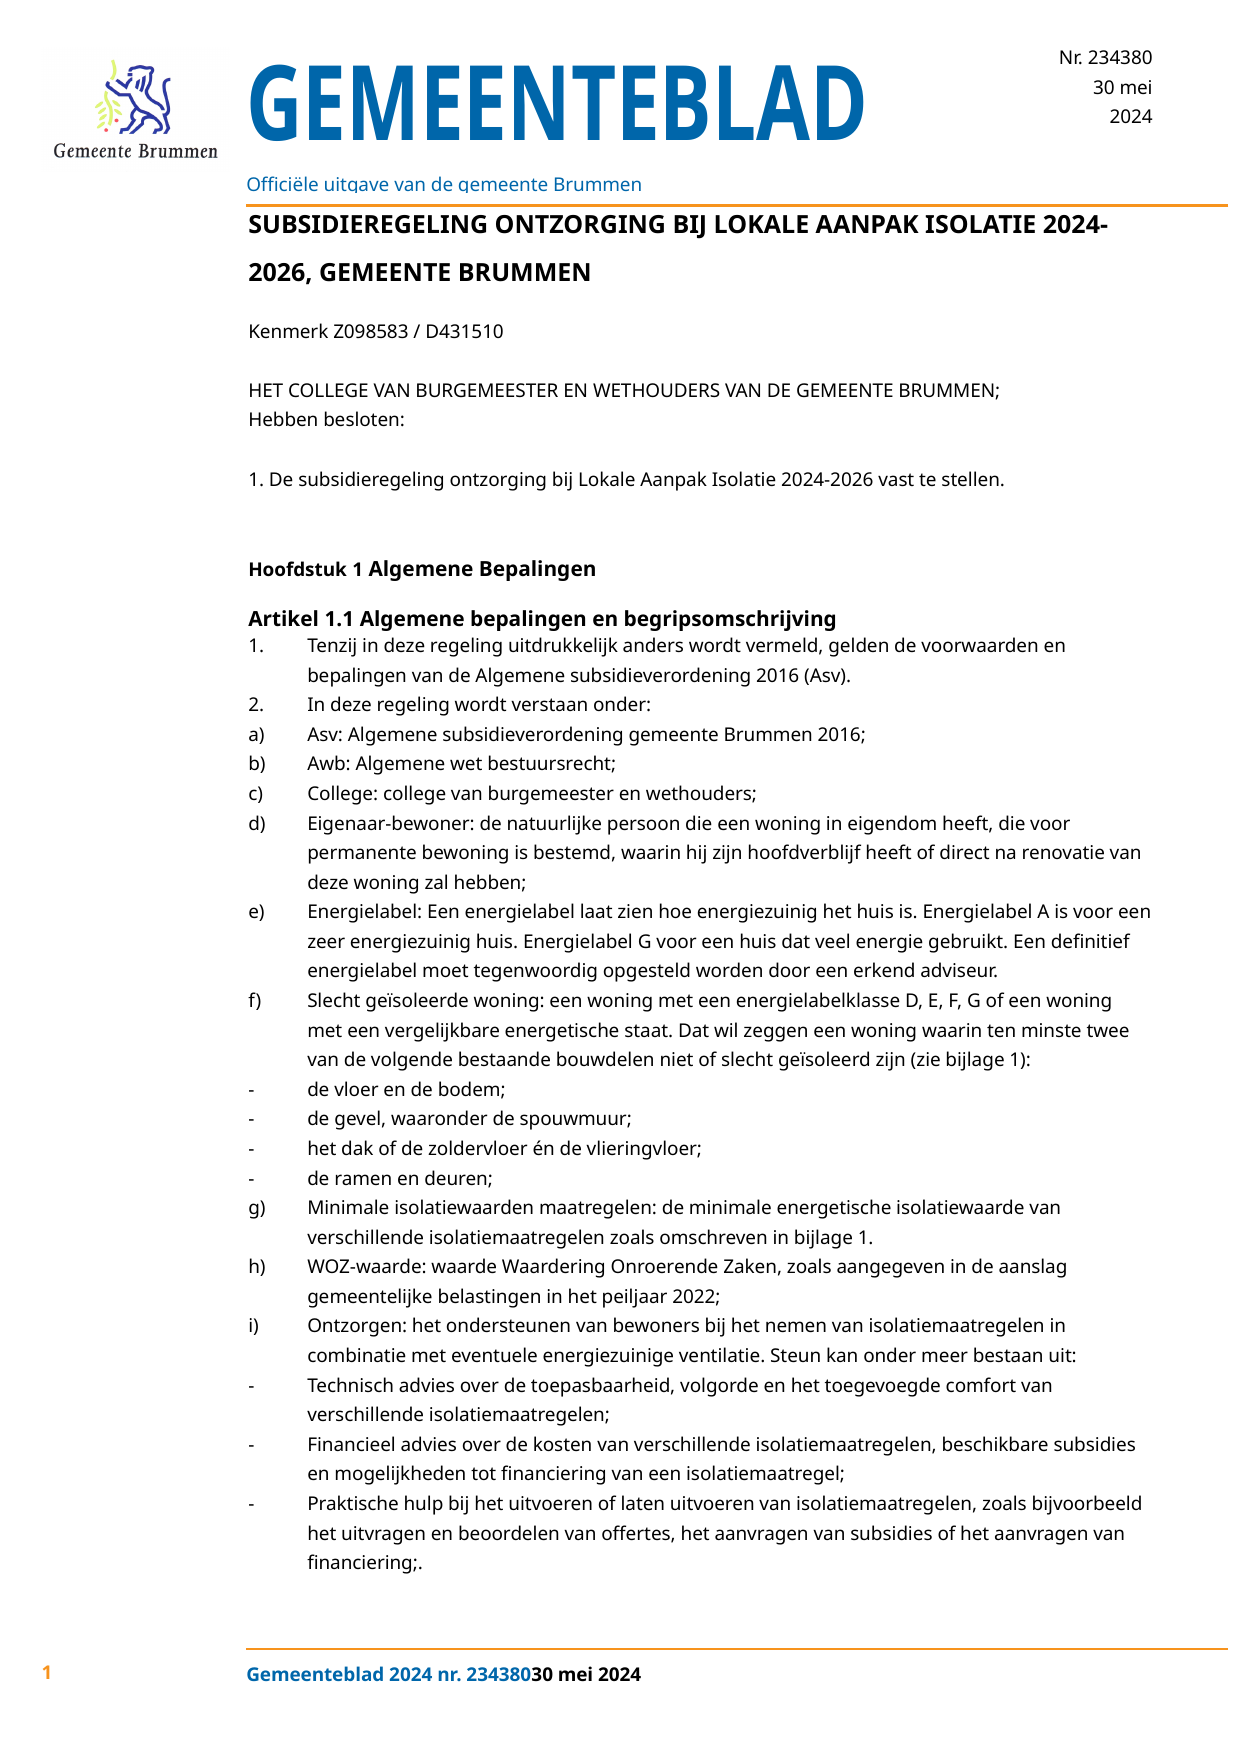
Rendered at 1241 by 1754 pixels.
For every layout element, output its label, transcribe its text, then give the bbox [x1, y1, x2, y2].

picture [41, 47, 231, 172]
list het dak of de zoldervloer én de vlieringvloer; [248, 1135, 1152, 1161]
text Kenmerk Z098583 / D431510 [248, 318, 1152, 344]
text 1. De subsidieregeling ontzorging bij Lokale Aanpak Isolatie 2024-2026 vast te stellen. [248, 466, 1152, 492]
list de vloer en de bodem; [248, 1076, 1152, 1102]
list Technisch advies over de toepasbaarheid, volgorde en het toegevoegde comfort van verschillende isolatiemaatregelen; [248, 1372, 1152, 1427]
list de gevel, waaronder de spouwmuur; [248, 1106, 1152, 1131]
text SUBSIDIEREGELING ONTZORGING BIJ LOKALE AANPAK ISOLATIE 2024-2026, GEMEENTE BRUMMEN [248, 207, 1152, 288]
list Tenzij in deze regeling uitdrukkelijk anders wordt vermeld, gelden de voorwaarden en bepalingen van de Algemene subsidieverordening 2016 (Asv). [248, 632, 1152, 688]
list In deze regeling wordt verstaan onder: [248, 691, 1152, 717]
list Asv: Algemene subsidieverordening gemeente Brummen 2016; [248, 721, 1152, 747]
list Ontzorgen: het ondersteunen van bewoners bij het nemen van isolatiemaatregelen in combinatie met eventuele energiezuinige ventilatie. Steun kan onder meer bestaan uit: [248, 1313, 1152, 1368]
list Minimale isolatiewaarden maatregelen: de minimale energetische isolatiewaarde van verschillende isolatiemaatregelen zoals omschreven in bijlage 1. [248, 1194, 1152, 1250]
text Hebben besloten: [248, 407, 1152, 432]
list Energielabel: Een energielabel laat zien hoe energiezuinig het huis is. Energielabel A is voor een zeer energiezuinig huis. Energielabel G voor een huis dat veel energie gebruikt. Een definitief energielabel moet tegenwoordig opgesteld worden door een erkend adviseur. [248, 898, 1152, 983]
list Praktische hulp bij het uitvoeren of laten uitvoeren van isolatiemaatregelen, zoals bijvoorbeeld het uitvragen en beoordelen van offertes, het aanvragen van subsidies of het aanvragen van financiering;. [248, 1490, 1152, 1575]
list de ramen en deuren; [248, 1165, 1152, 1191]
list Financieel advies over de kosten van verschillende isolatiemaatregelen, beschikbare subsidies en mogelijkheden tot financiering van een isolatiemaatregel; [248, 1431, 1152, 1486]
list WOZ-waarde: waarde Waardering Onroerende Zaken, zoals aangegeven in de aanslag gemeentelijke belastingen in het peiljaar 2022; [248, 1253, 1152, 1309]
list College: college van burgemeester en wethouders; [248, 780, 1152, 806]
list Awb: Algemene wet bestuursrecht; [248, 751, 1152, 776]
text Hoofdstuk 1 Algemene Bepalingen [248, 554, 1152, 583]
text HET COLLEGE VAN BURGEMEESTER EN WETHOUDERS VAN DE GEMEENTE BRUMMEN; [248, 377, 1152, 403]
list Eigenaar-bewoner: de natuurlijke persoon die een woning in eigendom heeft, die voor permanente bewoning is bestemd, waarin hij zijn hoofdverblijf heeft of direct na renovatie van deze woning zal hebben; [248, 810, 1152, 895]
list Slecht geïsoleerde woning: een woning met een energielabelklasse D, E, F, G of een woning met een vergelijkbare energetische staat. Dat wil zeggen een woning waarin ten minste twee van de volgende bestaande bouwdelen niet of slecht geïsoleerd zijn (zie bijlage 1): [248, 987, 1152, 1072]
text Artikel 1.1 Algemene bepalingen en begripsomschrijving [248, 604, 1152, 632]
